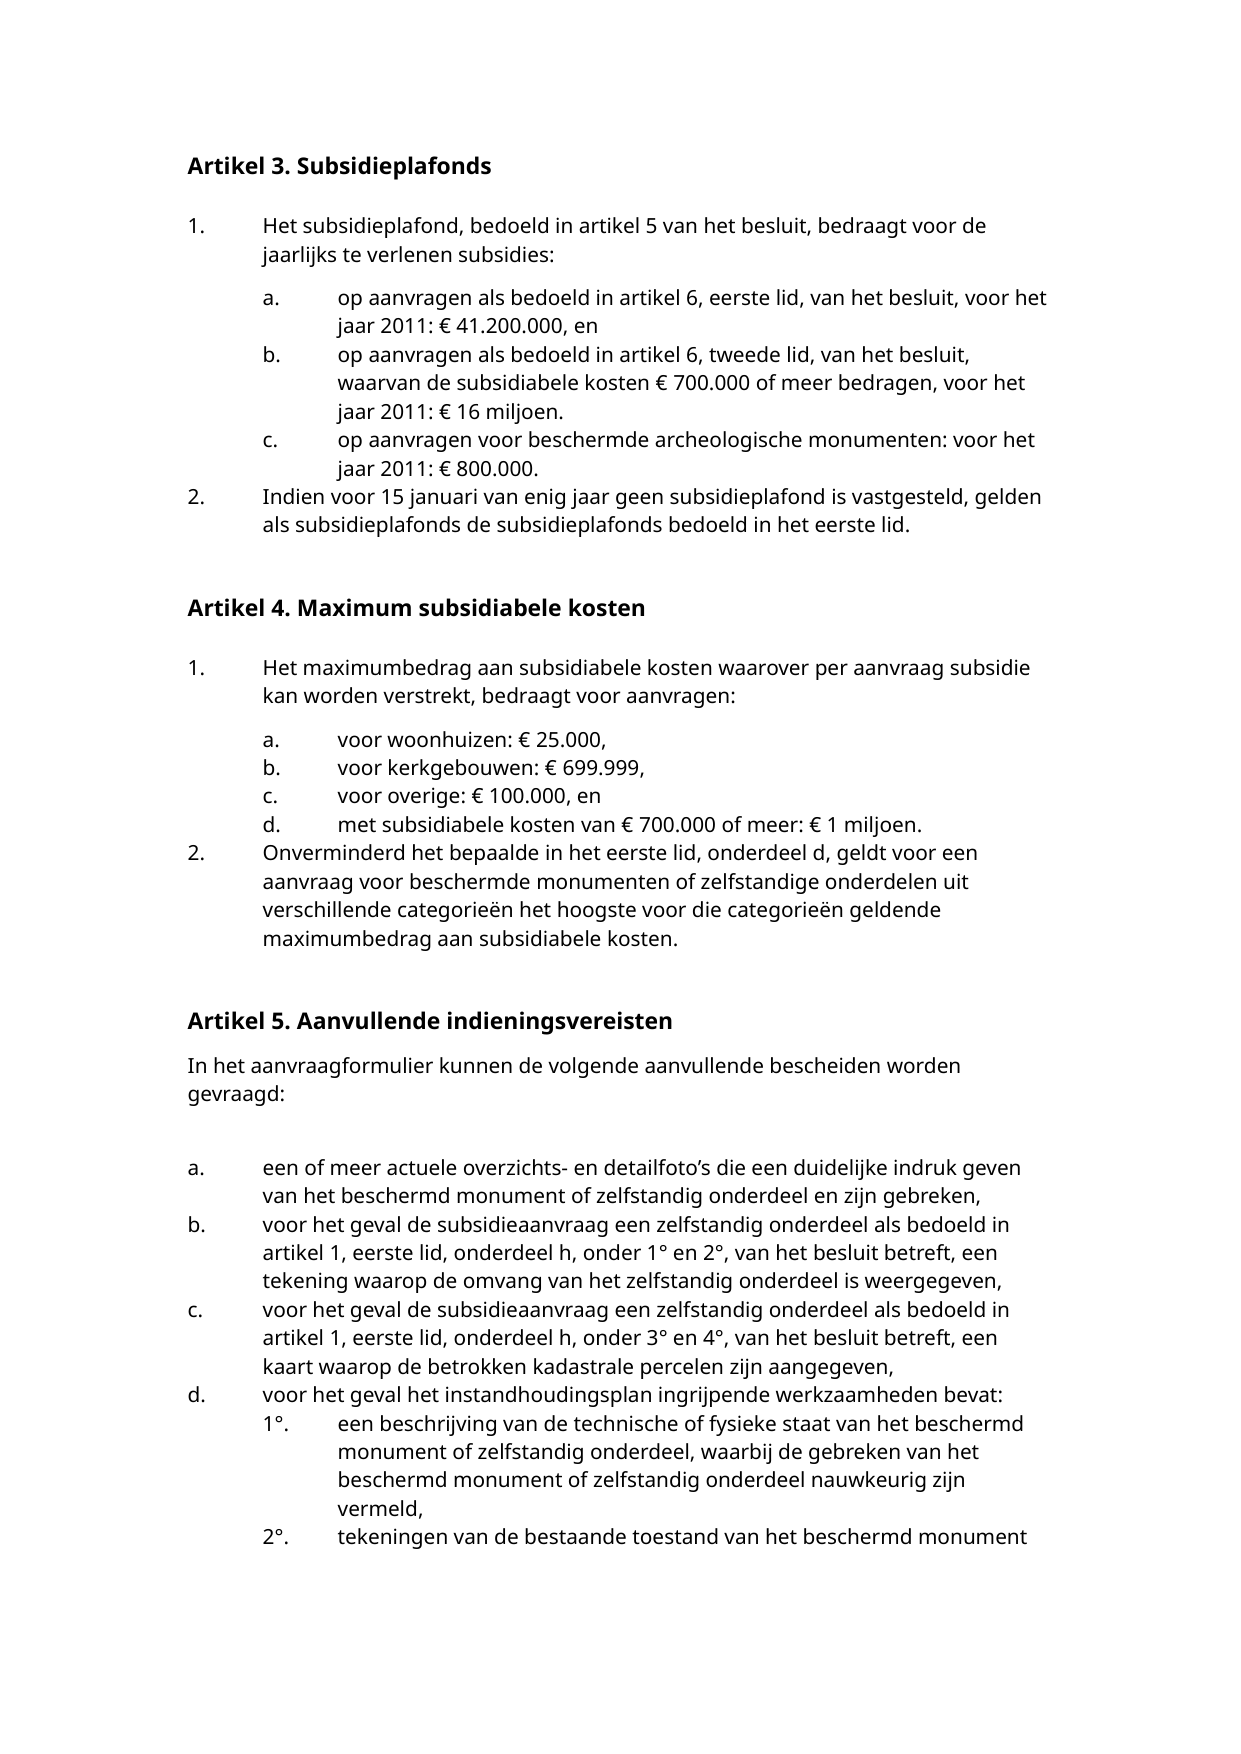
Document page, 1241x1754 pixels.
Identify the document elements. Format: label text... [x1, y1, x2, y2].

list met subsidiabele kosten van € 700.000 of meer: € 1 miljoen. [262, 810, 1053, 838]
list op aanvragen als bedoeld in artikel 6, eerste lid, van het besluit, voor het jaar 2011: € 41.200.000, en [262, 283, 1053, 340]
list voor overige: € 100.000, en [262, 782, 1053, 810]
list een beschrijving van de technische of fysieke staat van het beschermd monument of zelfstandig onderdeel, waarbij de gebreken van het beschermd monument of zelfstandig onderdeel nauwkeurig zijn vermeld, [262, 1409, 1053, 1522]
list tekeningen van de bestaande toestand van het beschermd monument [262, 1522, 1053, 1551]
list Het maximumbedrag aan subsidiabele kosten waarover per aanvraag subsidie kan worden verstrekt, bedraagt voor aanvragen: [187, 653, 1053, 710]
subtitle Artikel 4. Maximum subsidiabele kosten [187, 592, 1053, 623]
subtitle Artikel 5. Aanvullende indieningsvereisten [187, 1005, 1053, 1036]
list voor het geval de subsidieaanvraag een zelfstandig onderdeel als bedoeld in artikel 1, eerste lid, onderdeel h, onder 3° en 4°, van het besluit betreft, een kaart waarop de betrokken kadastrale percelen zijn aangegeven, [187, 1295, 1053, 1380]
subtitle Artikel 3. Subsidieplafonds [187, 150, 1053, 181]
list Indien voor 15 januari van enig jaar geen subsidieplafond is vastgesteld, gelden als subsidieplafonds de subsidieplafonds bedoeld in het eerste lid. [187, 482, 1053, 539]
list Onverminderd het bepaalde in het eerste lid, onderdeel d, geldt voor een aanvraag voor beschermde monumenten of zelfstandige onderdelen uit verschillende categorieën het hoogste voor die categorieën geldende maximumbedrag aan subsidiabele kosten. [187, 838, 1053, 952]
list voor kerkgebouwen: € 699.999, [262, 753, 1053, 782]
list voor woonhuizen: € 25.000, [262, 725, 1053, 753]
list op aanvragen als bedoeld in artikel 6, tweede lid, van het besluit, waarvan de subsidiabele kosten € 700.000 of meer bedragen, voor het jaar 2011: € 16 miljoen. [262, 340, 1053, 425]
list Het subsidieplafond, bedoeld in artikel 5 van het besluit, bedraagt voor de jaarlijks te verlenen subsidies: [187, 211, 1053, 268]
list op aanvragen voor beschermde archeologische monumenten: voor het jaar 2011: € 800.000. [262, 425, 1053, 482]
list een of meer actuele overzichts- en detailfoto’s die een duidelijke indruk geven van het beschermd monument of zelfstandig onderdeel en zijn gebreken, [187, 1153, 1053, 1210]
list voor het geval de subsidieaanvraag een zelfstandig onderdeel als bedoeld in artikel 1, eerste lid, onderdeel h, onder 1° en 2°, van het besluit betreft, een tekening waarop de omvang van het zelfstandig onderdeel is weergegeven, [187, 1210, 1053, 1295]
text In het aanvraagformulier kunnen de volgende aanvullende bescheiden worden gevraagd: [187, 1051, 1053, 1108]
list voor het geval het instandhoudingsplan ingrijpende werkzaamheden bevat: [187, 1380, 1053, 1409]
